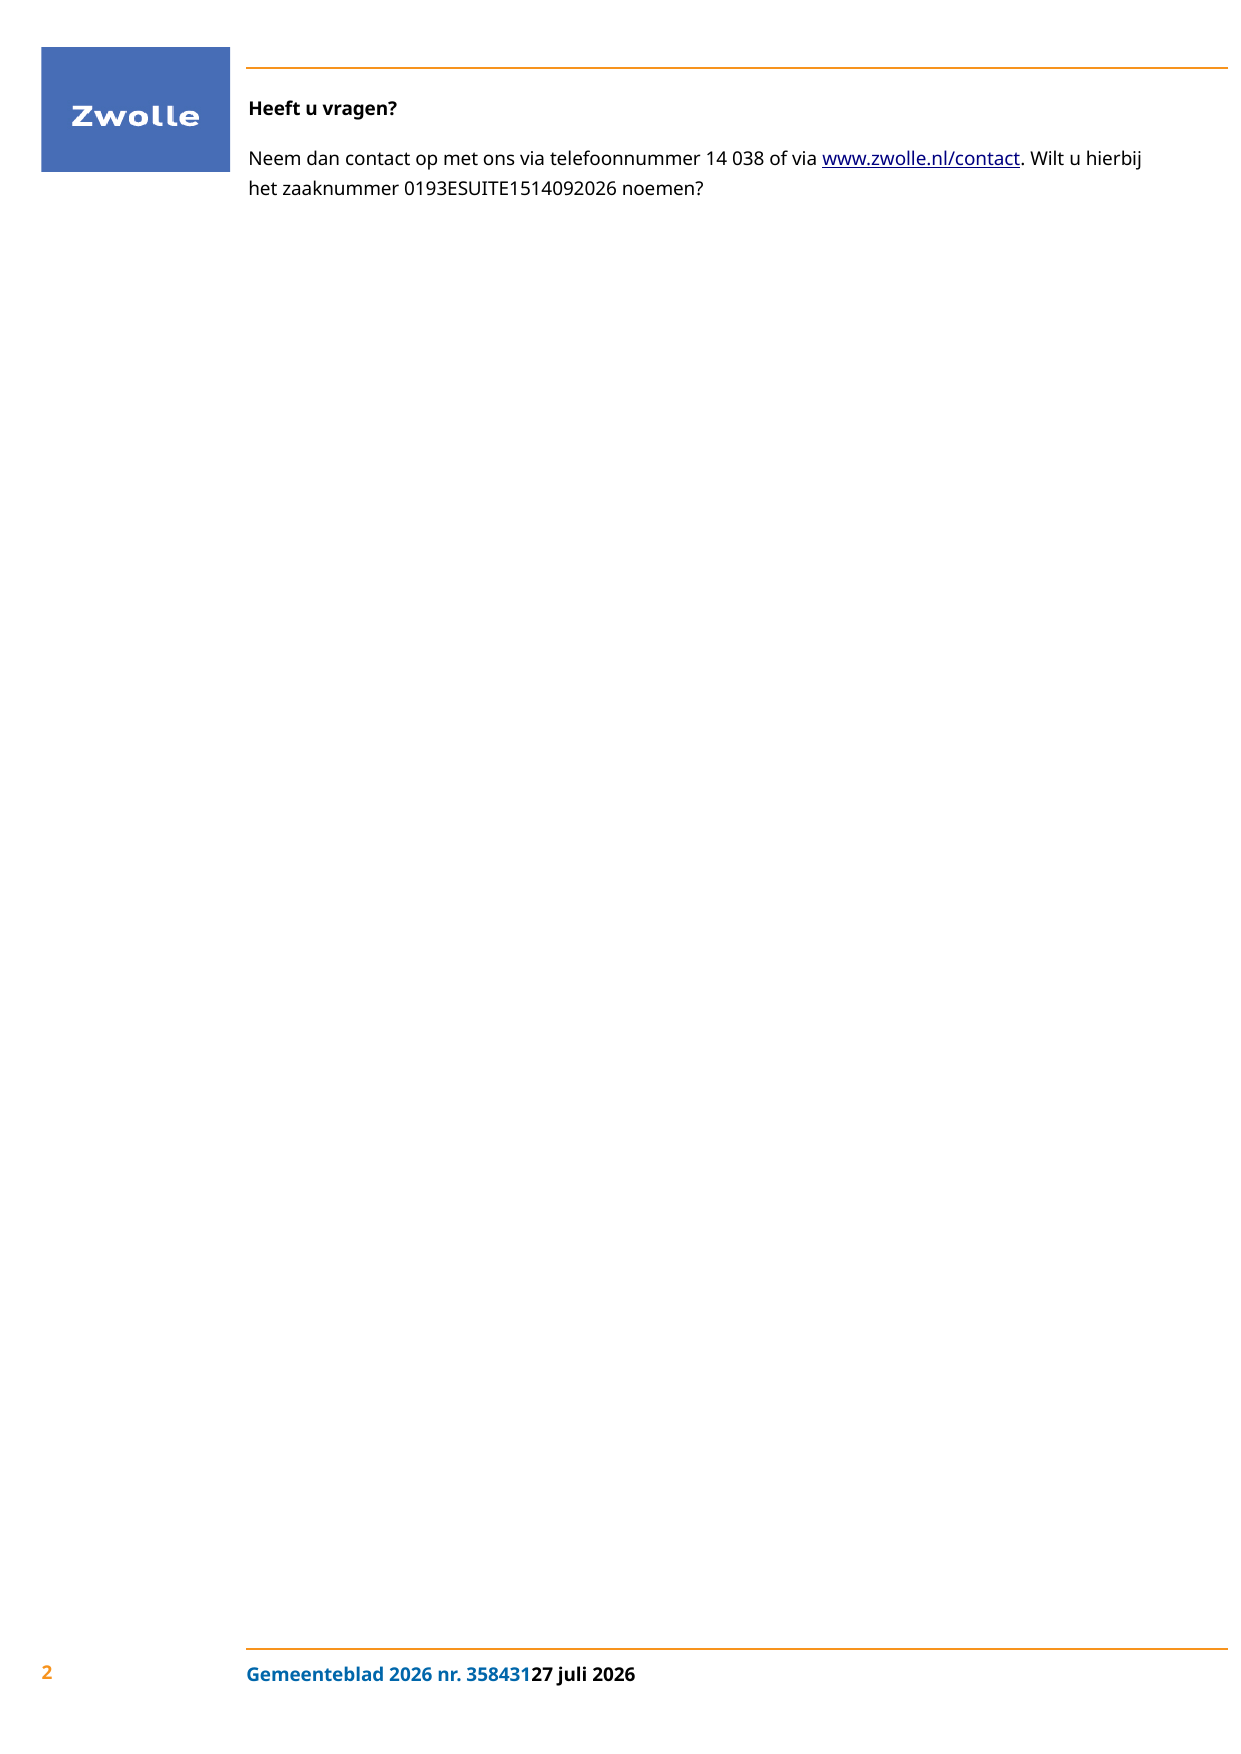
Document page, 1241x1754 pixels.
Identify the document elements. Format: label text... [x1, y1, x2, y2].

text Neem dan contact op met ons via telefoonnummer 14 038 of via www.zwolle.nl/contact. Wilt u hierbij het zaaknummer 0193ESUITE1514092026 noemen? [248, 145, 1152, 201]
text Heeft u vragen? [248, 95, 1152, 121]
picture [41, 47, 231, 172]
